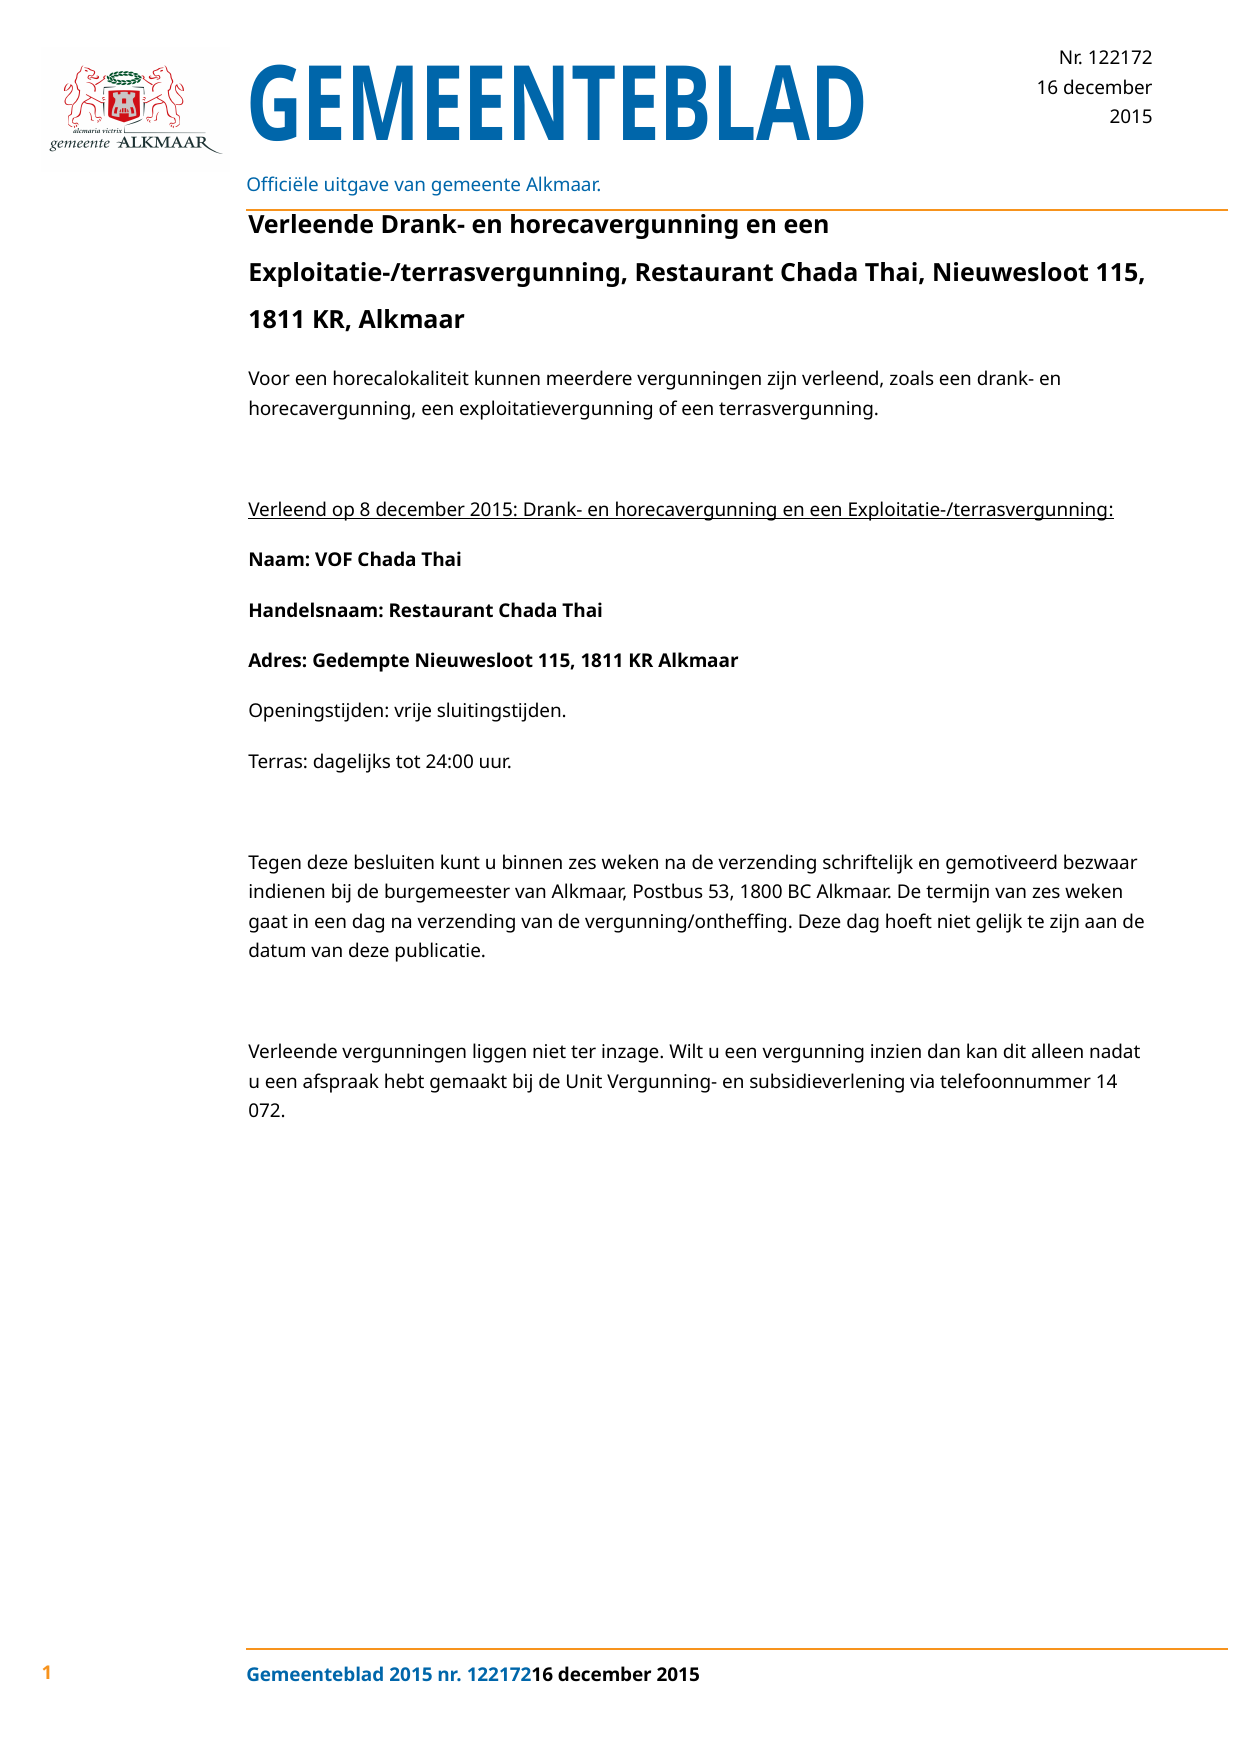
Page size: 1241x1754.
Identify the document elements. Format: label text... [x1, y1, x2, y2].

text Verleende vergunningen liggen niet ter inzage. Wilt u een vergunning inzien dan kan dit alleen nadat u een afspraak hebt gemaakt bij de Unit Vergunning- en subsidieverlening via telefoonnummer 14 072. [248, 1038, 1152, 1123]
text Tegen deze besluiten kunt u binnen zes weken na de verzending schriftelijk en gemotiveerd bezwaar indienen bij de burgemeester van Alkmaar, Postbus 53, 1800 BC Alkmaar. De termijn van zes weken gaat in een dag na verzending van de vergunning/ontheffing. Deze dag hoeft niet gelijk te zijn aan de datum van deze publicatie. [248, 849, 1152, 963]
text Naam: VOF Chada Thai [248, 546, 1152, 572]
text Voor een horecalokaliteit kunnen meerdere vergunningen zijn verleend, zoals een drank- en horecavergunning, een exploitatievergunning of een terrasvergunning. [248, 366, 1152, 421]
text Terras: dagelijks tot 24:00 uur. [248, 748, 1152, 774]
text Verleende Drank- en horecavergunning en een Exploitatie-/terrasvergunning, Restaurant Chada Thai, Nieuwesloot 115, 1811 KR, Alkmaar [248, 211, 1152, 336]
text Openingstijden: vrije sluitingstijden. [248, 698, 1152, 723]
text Verleend op 8 december 2015: Drank- en horecavergunning en een Exploitatie-/terrasvergunning: [248, 496, 1152, 522]
text Handelsnaam: Restaurant Chada Thai [248, 597, 1152, 622]
picture [41, 47, 231, 172]
text Adres: Gedempte Nieuwesloot 115, 1811 KR Alkmaar [248, 647, 1152, 673]
